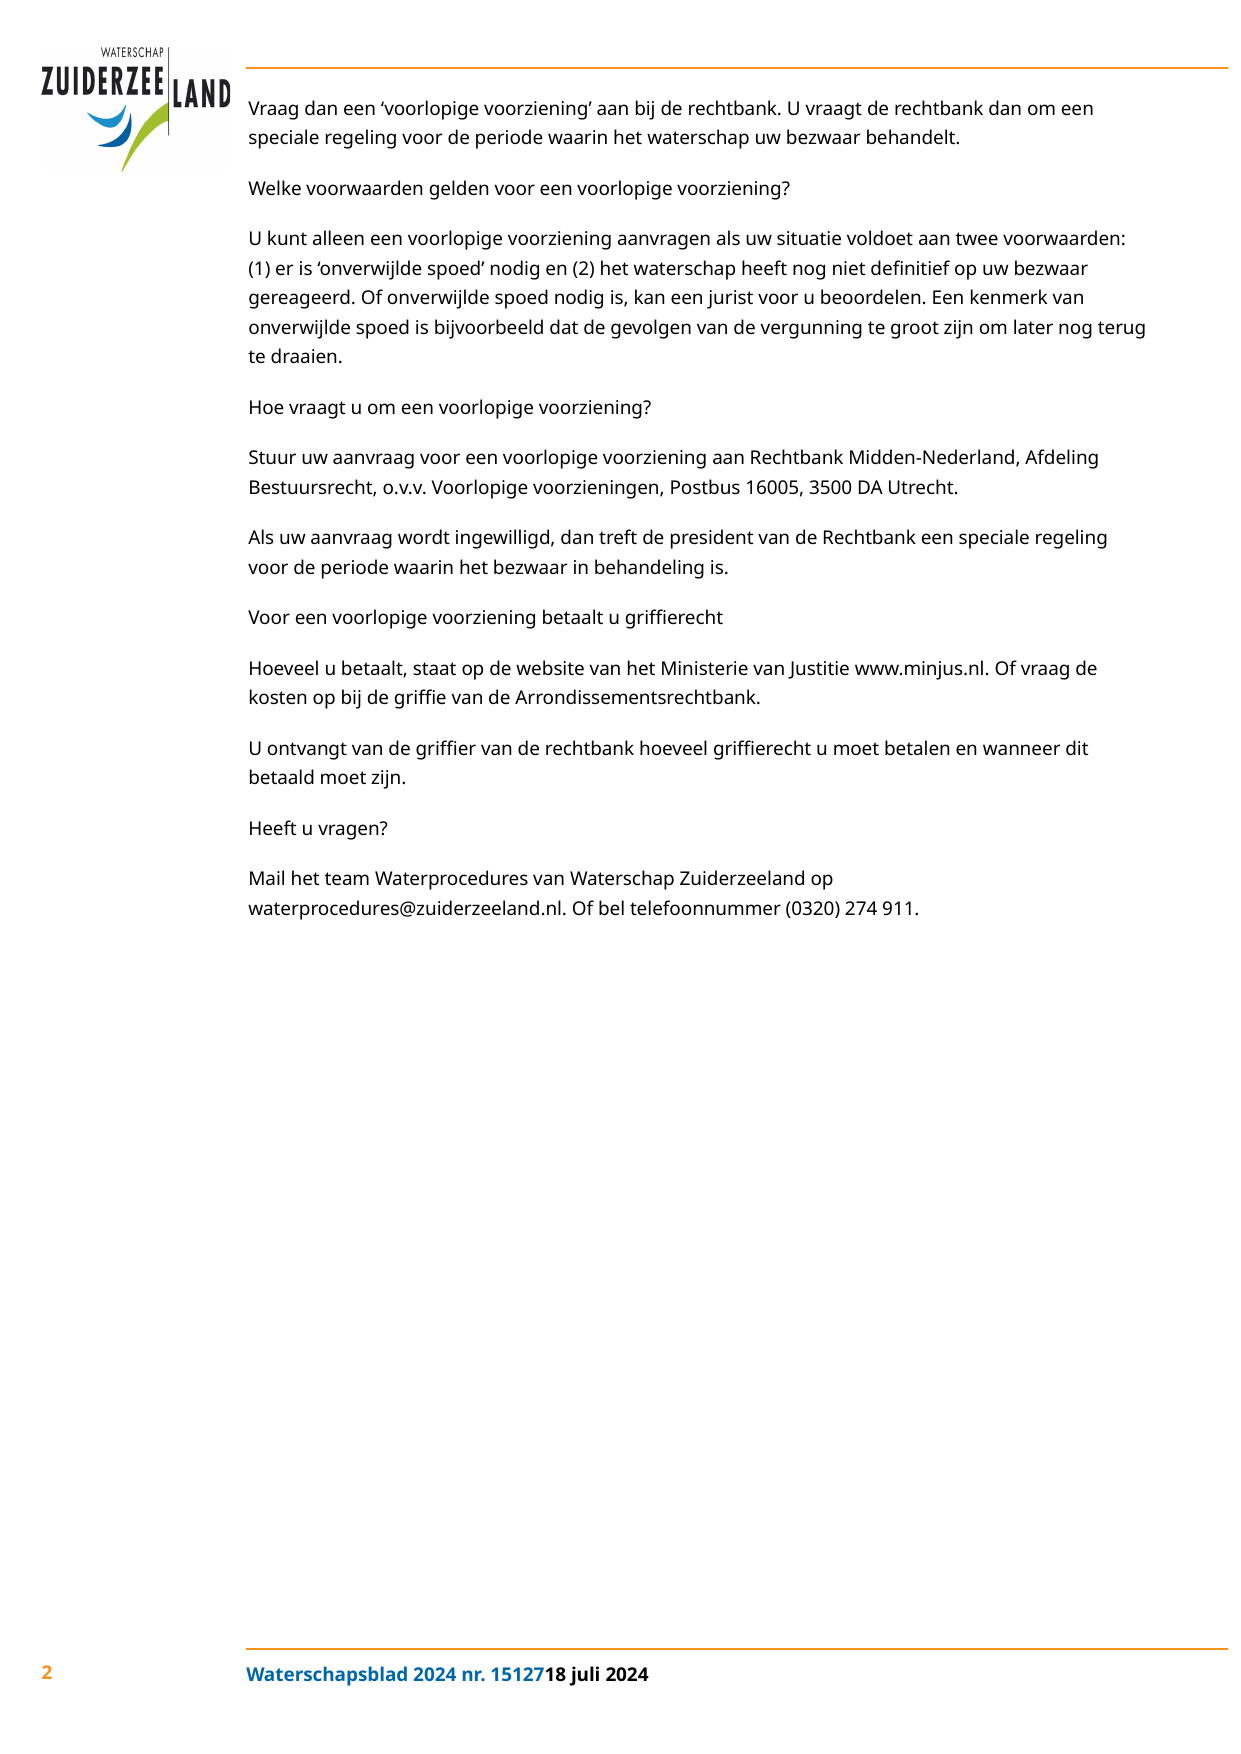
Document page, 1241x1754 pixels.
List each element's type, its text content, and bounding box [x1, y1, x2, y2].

text Vraag dan een ‘voorlopige voorziening’ aan bij de rechtbank. U vraagt de rechtbank dan om een speciale regeling voor de periode waarin het waterschap uw bezwaar behandelt. [248, 95, 1152, 150]
text Hoe vraagt u om een voorlopige voorziening? [248, 394, 1152, 420]
text U kunt alleen een voorlopige voorziening aanvragen als uw situatie voldoet aan twee voorwaarden: (1) er is ‘onverwijlde spoed’ nodig en (2) het waterschap heeft nog niet definitief op uw bezwaar gereageerd. Of onverwijlde spoed nodig is, kan een jurist voor u beoordelen. Een kenmerk van onverwijlde spoed is bijvoorbeeld dat de gevolgen van de vergunning te groot zijn om later nog terug te draaien. [248, 225, 1152, 369]
text Als uw aanvraag wordt ingewilligd, dan treft de president van de Rechtbank een speciale regeling voor de periode waarin het bezwaar in behandeling is. [248, 524, 1152, 580]
text Stuur uw aanvraag voor een voorlopige voorziening aan Rechtbank Midden-Nederland, Afdeling Bestuursrecht, o.v.v. Voorlopige voorzieningen, Postbus 16005, 3500 DA Utrecht. [248, 444, 1152, 500]
text Welke voorwaarden gelden voor een voorlopige voorziening? [248, 175, 1152, 201]
text Voor een voorlopige voorziening betaalt u griffierecht [248, 604, 1152, 630]
text Mail het team Waterprocedures van Waterschap Zuiderzeeland op waterprocedures@zuiderzeeland.nl. Of bel telefoonnummer (0320) 274 911. [248, 865, 1152, 921]
text Hoeveel u betaalt, staat op de website van het Ministerie van Justitie www.minjus.nl. Of vraag de kosten op bij de griffie van de Arrondissementsrechtbank. [248, 655, 1152, 710]
text U ontvangt van de griffier van de rechtbank hoeveel griffierecht u moet betalen en wanneer dit betaald moet zijn. [248, 735, 1152, 790]
text Heeft u vragen? [248, 815, 1152, 841]
picture [41, 47, 231, 172]
